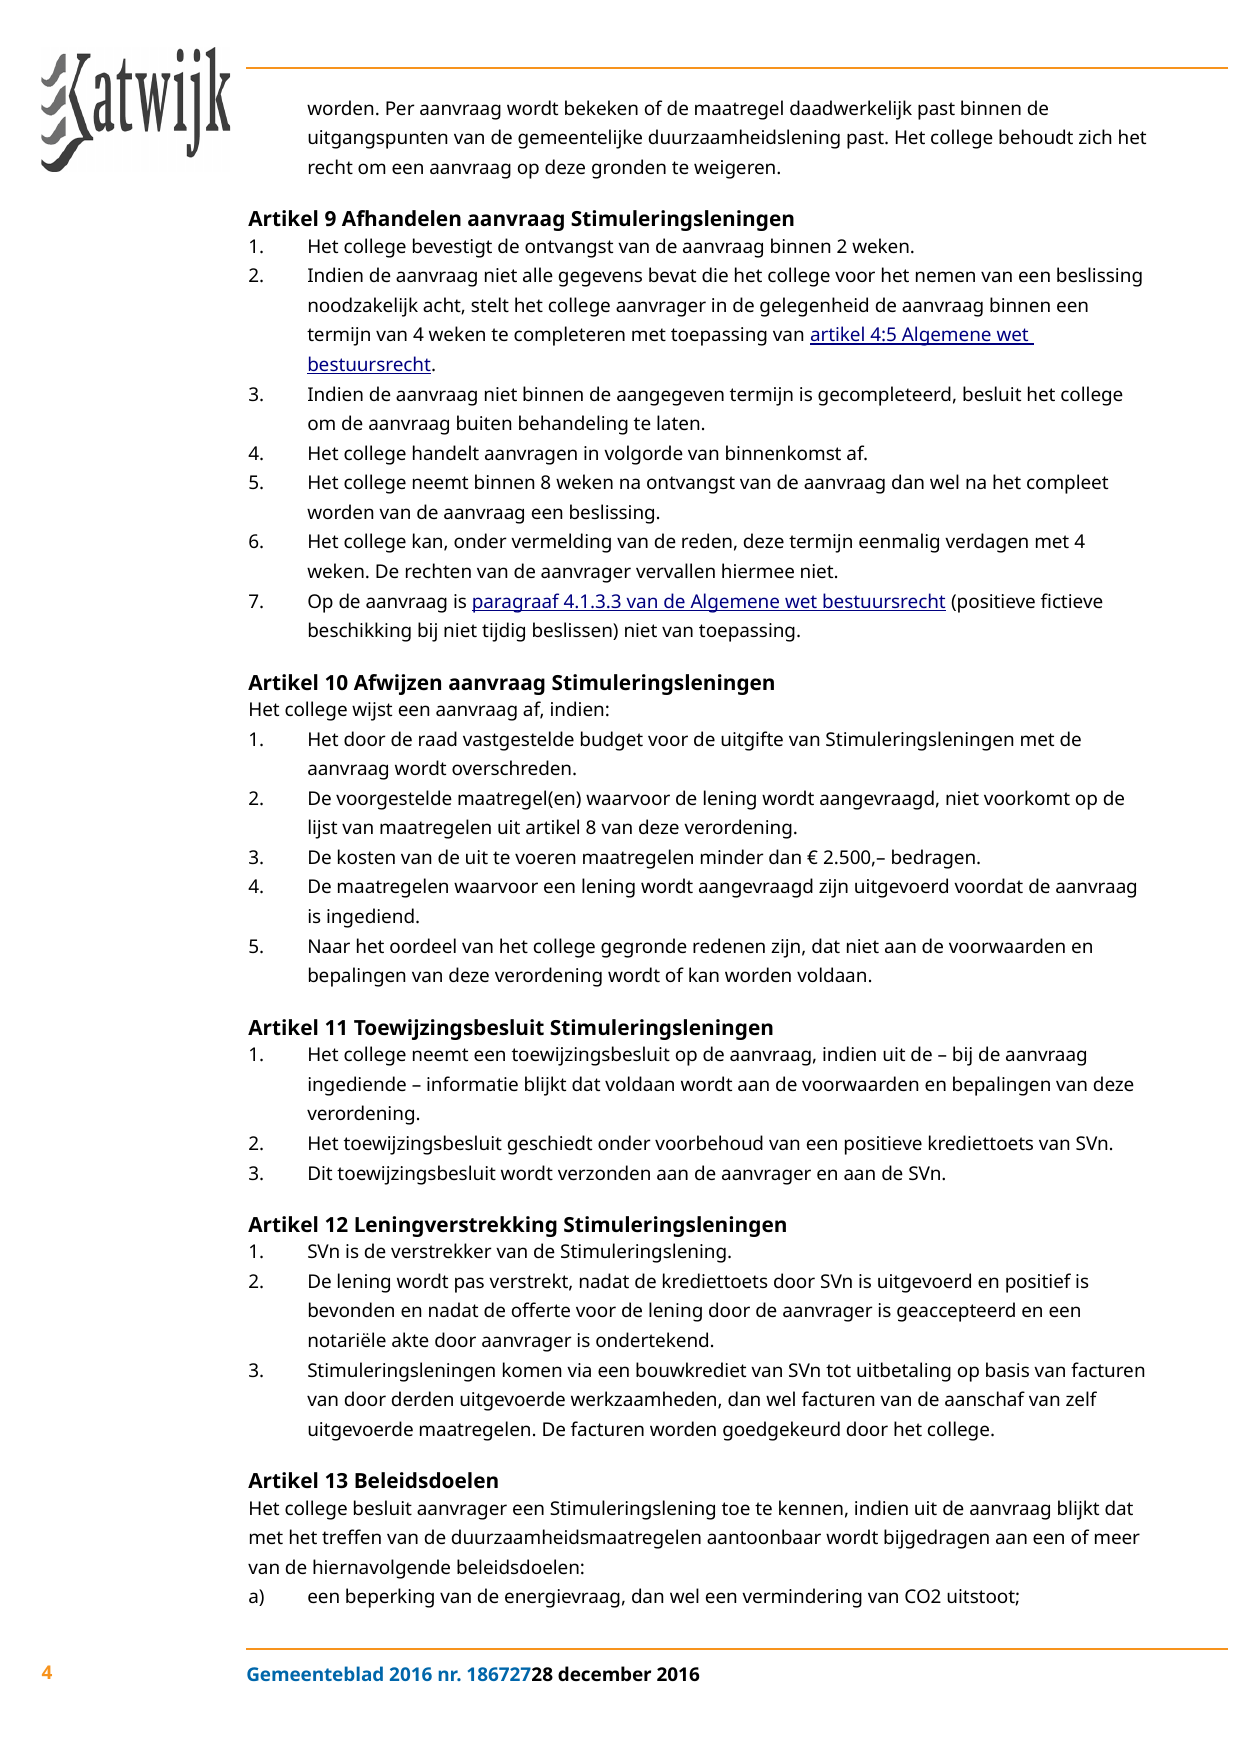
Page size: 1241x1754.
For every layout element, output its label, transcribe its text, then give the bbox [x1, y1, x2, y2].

picture [41, 47, 231, 172]
list een beperking van de energievraag, dan wel een vermindering van CO2 uitstoot; [248, 1584, 1152, 1609]
list De kosten van de uit te voeren maatregelen minder dan € 2.500,– bedragen. [248, 844, 1152, 870]
text Artikel 12 Leningverstrekking Stimuleringsleningen [248, 1210, 1152, 1238]
list De lening wordt pas verstrekt, nadat de krediettoets door SVn is uitgevoerd en positief is bevonden en nadat de offerte voor de lening door de aanvrager is geaccepteerd en een notariële akte door aanvrager is ondertekend. [248, 1268, 1152, 1353]
list Naar het oordeel van het college gegronde redenen zijn, dat niet aan de voorwaarden en bepalingen van deze verordening wordt of kan worden voldaan. [248, 933, 1152, 988]
list Het college neemt een toewijzingsbesluit op de aanvraag, indien uit de – bij de aanvraag ingediende – informatie blijkt dat voldaan wordt aan de voorwaarden en bepalingen van deze verordening. [248, 1041, 1152, 1126]
list Stimuleringsleningen komen via een bouwkrediet van SVn tot uitbetaling op basis van facturen van door derden uitgevoerde werkzaamheden, dan wel facturen van de aanschaf van zelf uitgevoerde maatregelen. De facturen worden goedgekeurd door het college. [248, 1357, 1152, 1442]
list Op de aanvraag is paragraaf 4.1.3.3 van de Algemene wet bestuursrecht (positieve fictieve beschikking bij niet tijdig beslissen) niet van toepassing. [248, 588, 1152, 643]
text Het college wijst een aanvraag af, indien: [248, 696, 1152, 722]
text Artikel 9 Afhandelen aanvraag Stimuleringsleningen [248, 204, 1152, 233]
list Indien de aanvraag niet binnen de aangegeven termijn is gecompleteerd, besluit het college om de aanvraag buiten behandeling te laten. [248, 381, 1152, 436]
list Het college neemt binnen 8 weken na ontvangst van de aanvraag dan wel na het compleet worden van de aanvraag een beslissing. [248, 469, 1152, 525]
list SVn is de verstrekker van de Stimuleringslening. [248, 1238, 1152, 1264]
list De voorgestelde maatregel(en) waarvoor de lening wordt aangevraagd, niet voorkomt op de lijst van maatregelen uit artikel 8 van deze verordening. [248, 785, 1152, 840]
list Indien de aanvraag niet alle gegevens bevat die het college voor het nemen van een beslissing noodzakelijk acht, stelt het college aanvrager in de gelegenheid de aanvraag binnen een termijn van 4 weken te completeren met toepassing van artikel 4:5 Algemene wet bestuursrecht. [248, 262, 1152, 377]
list Dit toewijzingsbesluit wordt verzonden aan de aanvrager en aan de SVn. [248, 1160, 1152, 1185]
list Het college kan, onder vermelding van de reden, deze termijn eenmalig verdagen met 4 weken. De rechten van de aanvrager vervallen hiermee niet. [248, 529, 1152, 584]
text Artikel 13 Beleidsdoelen [248, 1466, 1152, 1495]
text Artikel 11 Toewijzingsbesluit Stimuleringsleningen [248, 1013, 1152, 1041]
list Het college handelt aanvragen in volgorde van binnenkomst af. [248, 440, 1152, 466]
list worden. Per aanvraag wordt bekeken of de maatregel daadwerkelijk past binnen de uitgangspunten van de gemeentelijke duurzaamheidslening past. Het college behoudt zich het recht om een aanvraag op deze gronden te weigeren. [248, 95, 1152, 180]
list Het toewijzingsbesluit geschiedt onder voorbehoud van een positieve krediettoets van SVn. [248, 1130, 1152, 1156]
list De maatregelen waarvoor een lening wordt aangevraagd zijn uitgevoerd voordat de aanvraag is ingediend. [248, 874, 1152, 929]
text Artikel 10 Afwijzen aanvraag Stimuleringsleningen [248, 668, 1152, 696]
list Het door de raad vastgestelde budget voor de uitgifte van Stimuleringsleningen met de aanvraag wordt overschreden. [248, 726, 1152, 781]
list Het college bevestigt de ontvangst van de aanvraag binnen 2 weken. [248, 233, 1152, 258]
text Het college besluit aanvrager een Stimuleringslening toe te kennen, indien uit de aanvraag blijkt dat met het treffen van de duurzaamheidsmaatregelen aantoonbaar wordt bijgedragen aan een of meer van de hiernavolgende beleidsdoelen: [248, 1495, 1152, 1580]
